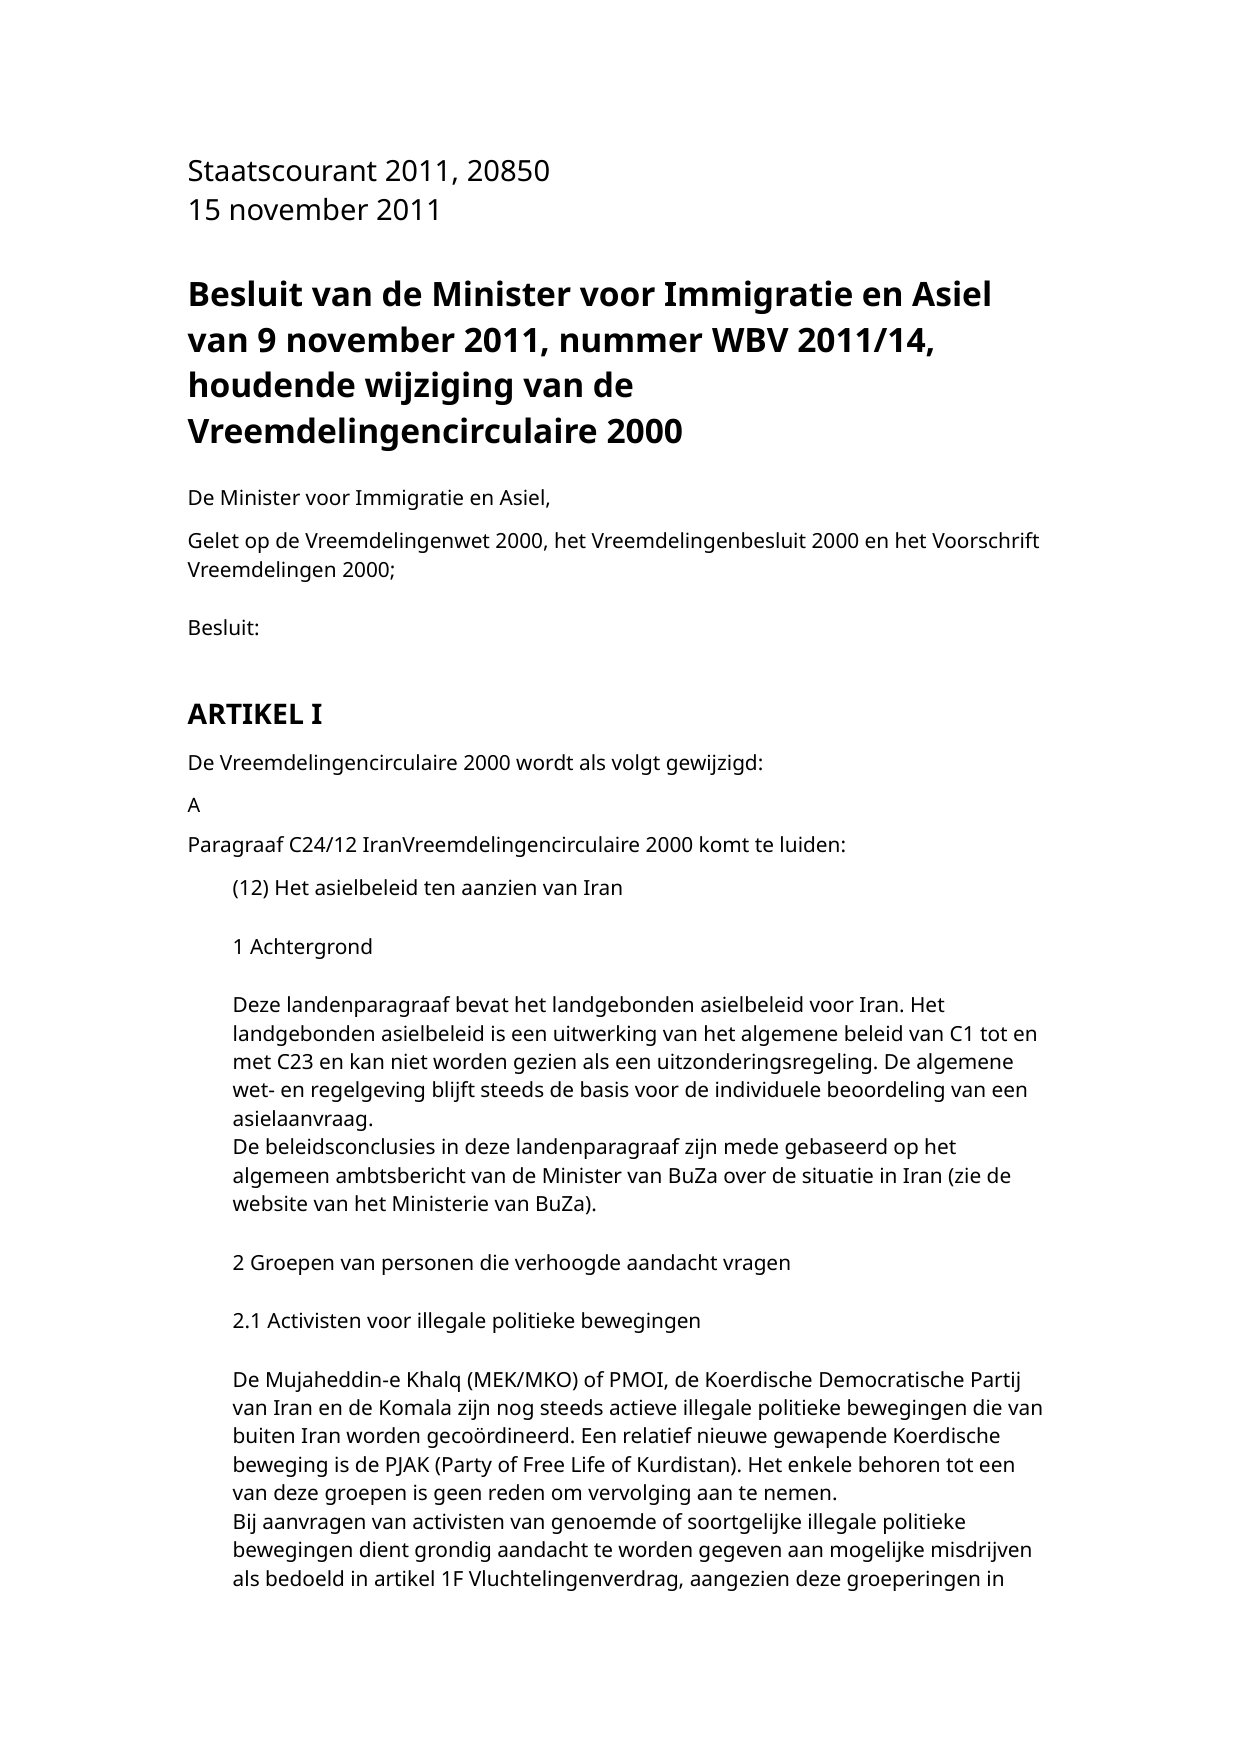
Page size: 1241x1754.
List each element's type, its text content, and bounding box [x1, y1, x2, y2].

text De Minister voor Immigratie en Asiel, [187, 483, 1053, 511]
text Paragraaf C24/12 IranVreemdelingencirculaire 2000 komt te luiden: [187, 830, 1053, 858]
text De Mujaheddin-e Khalq (MEK/MKO) of PMOI, de Koerdische Democratische Partij van Iran en de Komala zijn nog steeds actieve illegale politieke bewegingen die van buiten Iran worden gecoördineerd. Een relatief nieuwe gewapende Koerdische beweging is de PJAK (Party of Free Life of Kurdistan). Het enkele behoren tot een van deze groepen is geen reden om vervolging aan te nemen. [232, 1365, 1053, 1507]
subtitle ARTIKEL I [187, 694, 1053, 733]
text 15 november 2011 [187, 190, 1053, 229]
text De Vreemdelingencirculaire 2000 wordt als volgt gewijzigd: [187, 748, 1053, 776]
text Deze landenparagraaf bevat het landgebonden asielbeleid voor Iran. Het landgebonden asielbeleid is een uitwerking van het algemene beleid van C1 tot en met C23 en kan niet worden gezien als een uitzonderingsregeling. De algemene wet- en regelgeving blijft steeds de basis voor de individuele beoordeling van een asielaanvraag. [232, 990, 1053, 1132]
text Bij aanvragen van activisten van genoemde of soortgelijke illegale politieke bewegingen dient grondig aandacht te worden gegeven aan mogelijke misdrijven als bedoeld in artikel 1F Vluchtelingenverdrag, aangezien deze groeperingen in [232, 1507, 1053, 1592]
text Gelet op de Vreemdelingenwet 2000, het Vreemdelingenbesluit 2000 en het Voorschrift Vreemdelingen 2000; [187, 526, 1053, 583]
subtitle 2 Groepen van personen die verhoogde aandacht vragen [232, 1248, 1053, 1276]
subtitle 1 Achtergrond [232, 932, 1053, 960]
subtitle (12) Het asielbeleid ten aanzien van Iran [232, 873, 1053, 902]
text A [187, 791, 1053, 818]
subtitle Besluit van de Minister voor Immigratie en Asiel van 9 november 2011, nummer WBV 2011/14, houdende wijziging van de Vreemdelingencirculaire 2000 [187, 271, 1053, 453]
text De beleidsconclusies in deze landenparagraaf zijn mede gebaseerd op het algemeen ambtsbericht van de Minister van BuZa over de situatie in Iran (zie de website van het Ministerie van BuZa). [232, 1132, 1053, 1218]
subtitle 2.1 Activisten voor illegale politieke bewegingen [232, 1306, 1053, 1335]
text Besluit: [187, 613, 1053, 642]
text Staatscourant 2011, 20850 [187, 150, 1053, 190]
